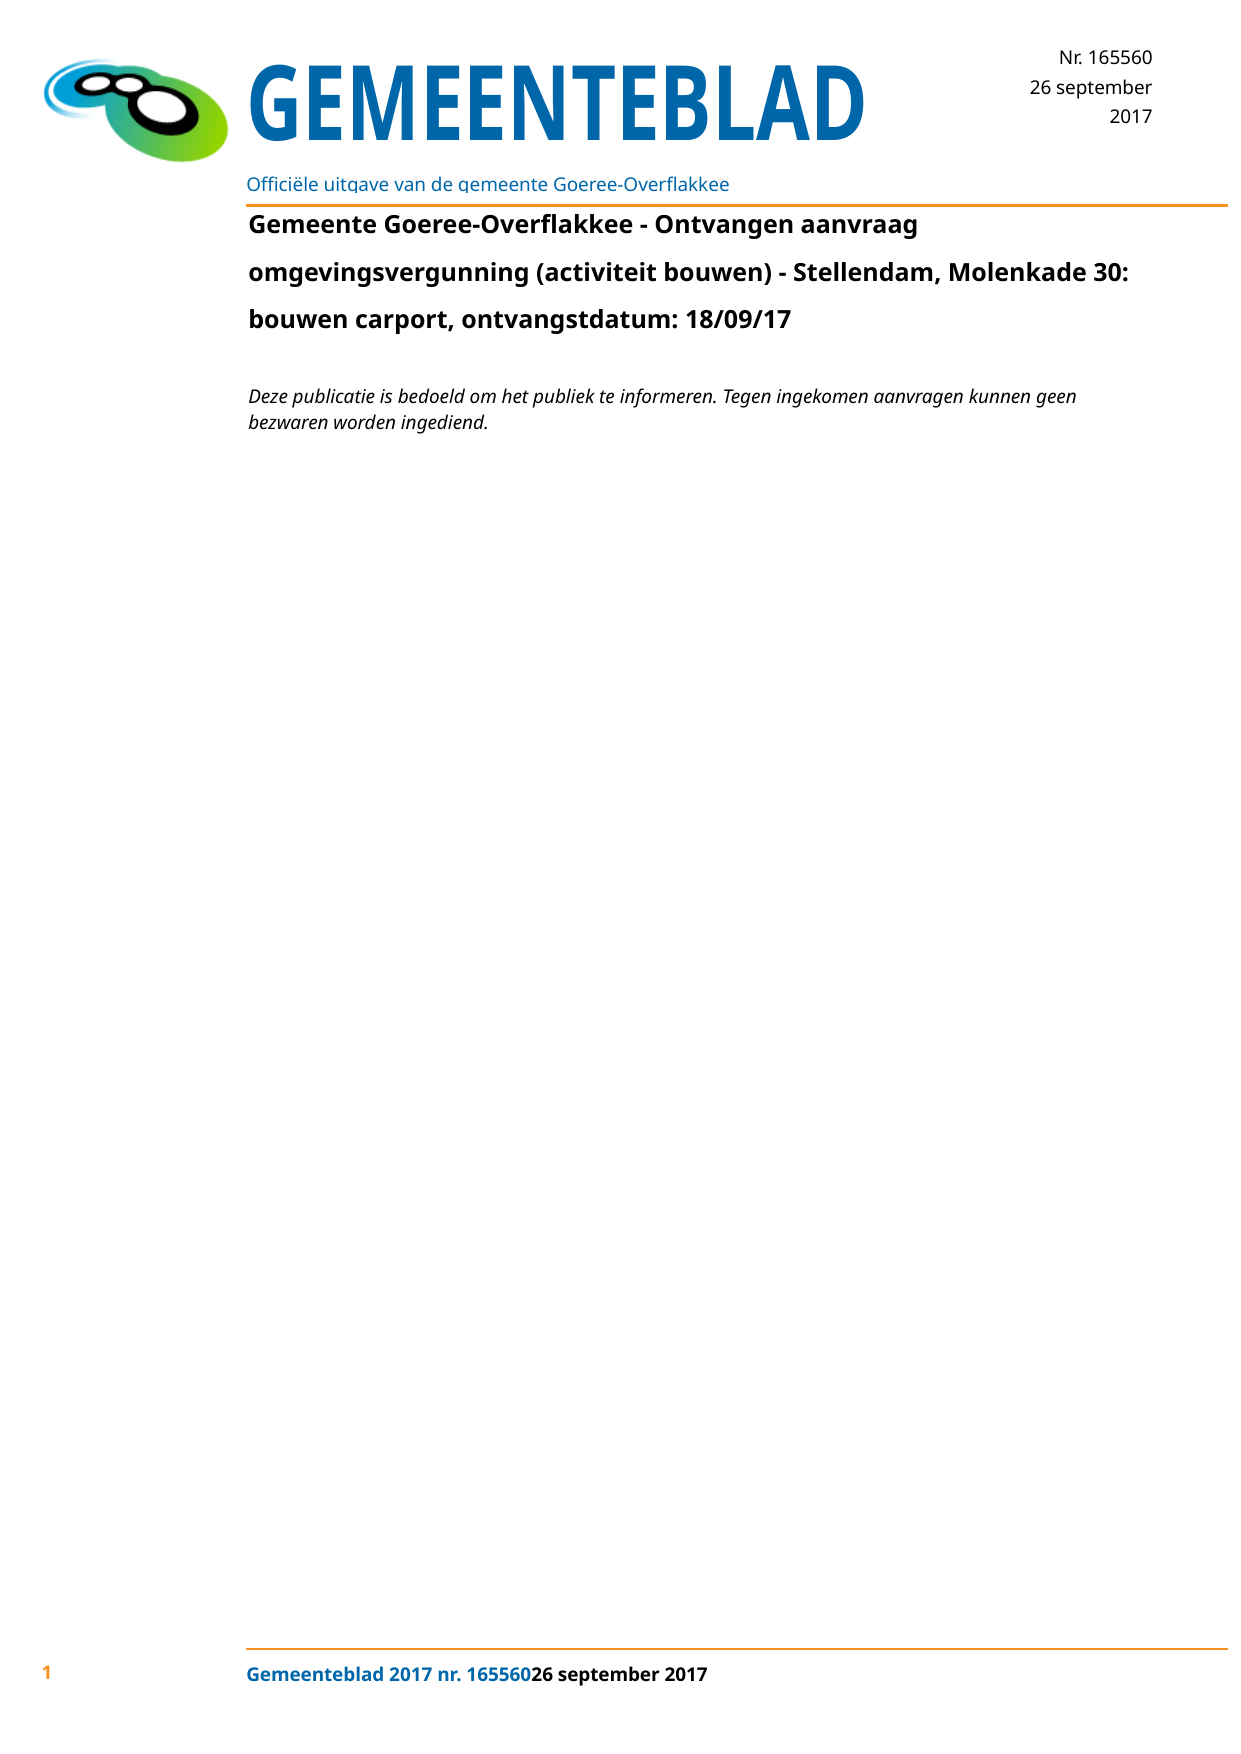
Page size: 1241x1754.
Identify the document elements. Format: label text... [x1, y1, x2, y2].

text Gemeente Goeree-Overflakkee - Ontvangen aanvraag omgevingsvergunning (activiteit bouwen) - Stellendam, Molenkade 30: bouwen carport, ontvangstdatum: 18/09/17 [248, 207, 1152, 336]
picture [41, 47, 231, 172]
text Deze publicatie is bedoeld om het publiek te informeren. Tegen ingekomen aanvragen kunnen geen bezwaren worden ingediend. [248, 384, 1152, 435]
